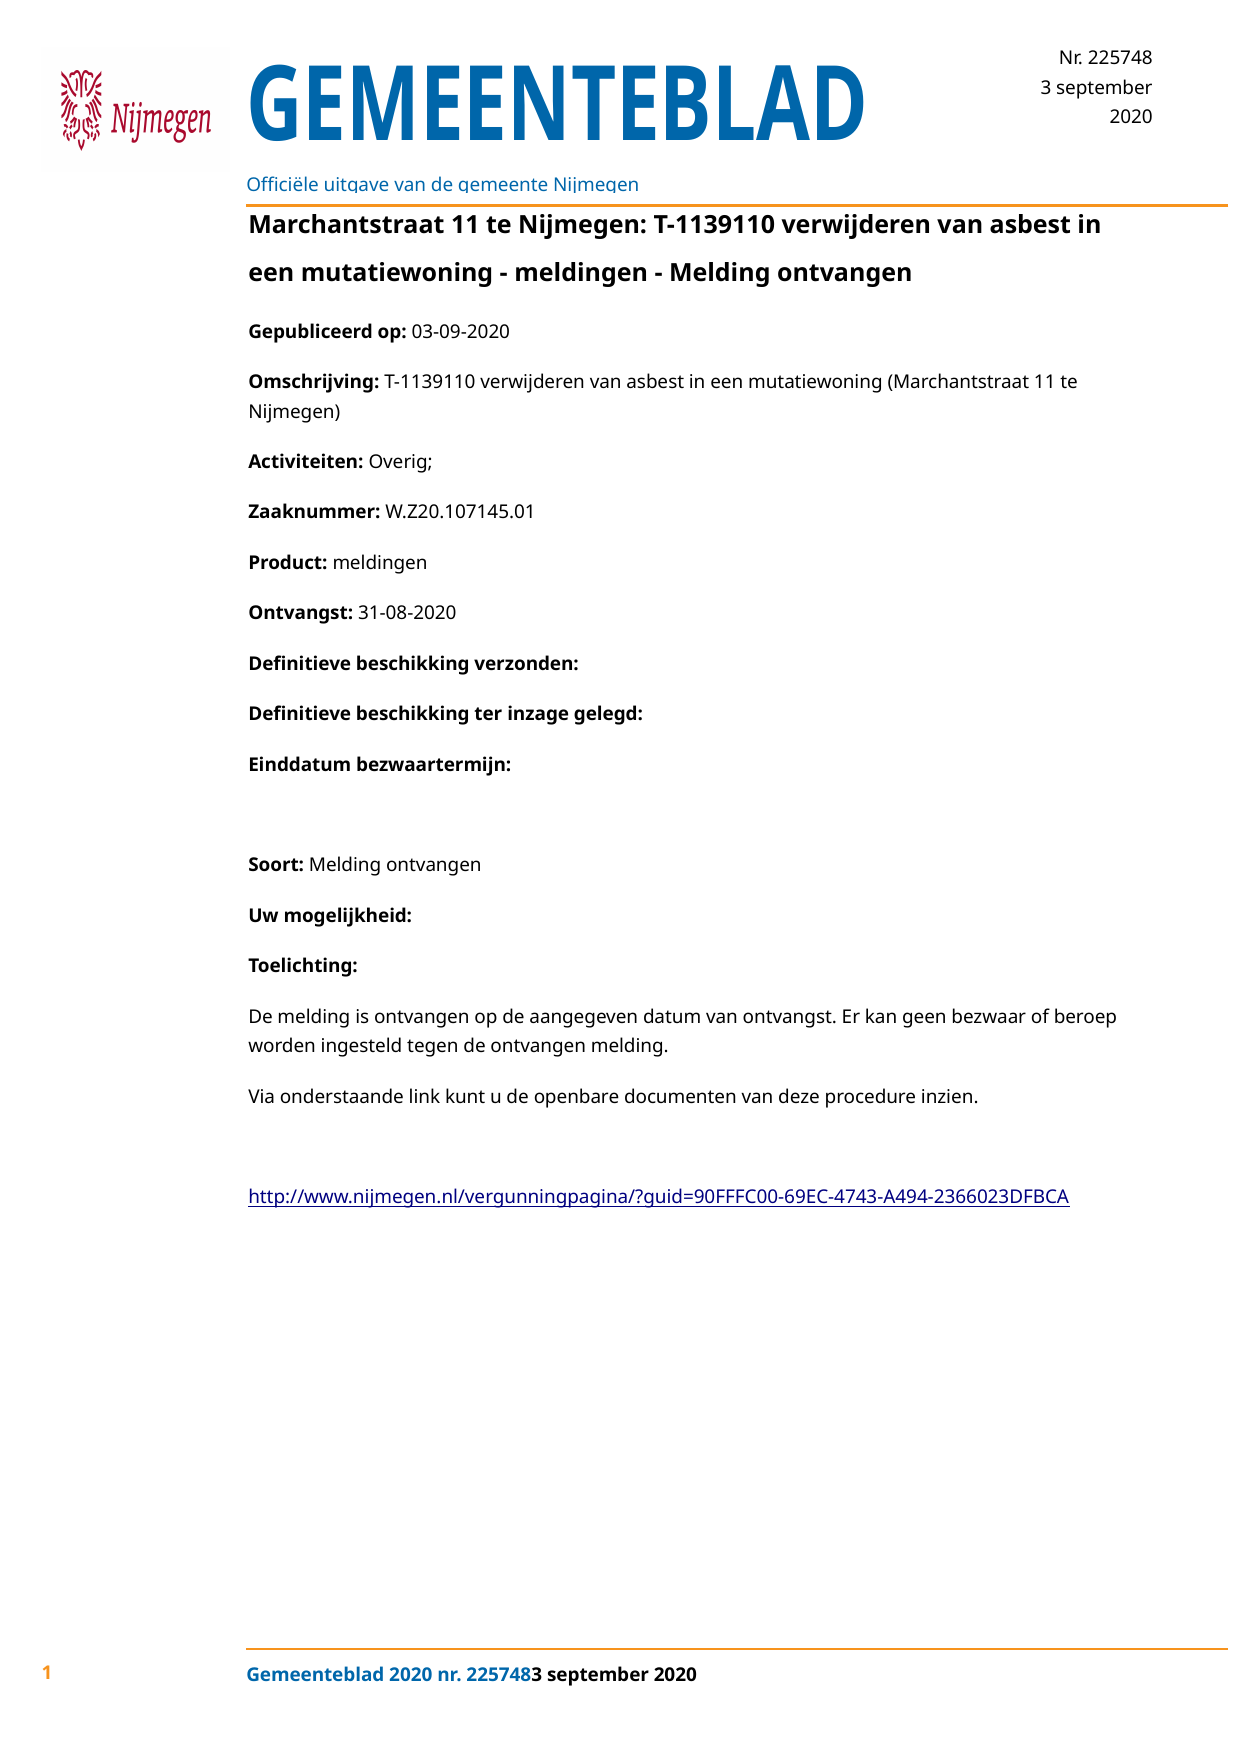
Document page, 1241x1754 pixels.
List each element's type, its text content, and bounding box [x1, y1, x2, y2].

picture [41, 47, 231, 172]
text Gepubliceerd op: 03-09-2020 [248, 318, 1152, 344]
text Via onderstaande link kunt u de openbare documenten van deze procedure inzien. [248, 1083, 1152, 1109]
text De melding is ontvangen op de aangegeven datum van ontvangst. Er kan geen bezwaar of beroep worden ingesteld tegen de ontvangen melding. [248, 1003, 1152, 1058]
text Marchantstraat 11 te Nijmegen: T-1139110 verwijderen van asbest in een mutatiewoning - meldingen - Melding ontvangen [248, 207, 1152, 288]
text Omschrijving: T-1139110 verwijderen van asbest in een mutatiewoning (Marchantstraat 11 te Nijmegen) [248, 368, 1152, 424]
text Zaaknummer: W.Z20.107145.01 [248, 499, 1152, 524]
text Definitieve beschikking verzonden: [248, 650, 1152, 676]
text http://www.nijmegen.nl/vergunningpagina/?guid=90FFFC00-69EC-4743-A494-2366023DFBCA [248, 1184, 1152, 1209]
text Activiteiten: Overig; [248, 448, 1152, 474]
text Einddatum bezwaartermijn: [248, 751, 1152, 777]
text Soort: Melding ontvangen [248, 852, 1152, 877]
text Definitieve beschikking ter inzage gelegd: [248, 700, 1152, 726]
text Ontvangst: 31-08-2020 [248, 599, 1152, 625]
text Uw mogelijkheid: [248, 902, 1152, 928]
text Toelichting: [248, 952, 1152, 978]
text Product: meldingen [248, 549, 1152, 575]
